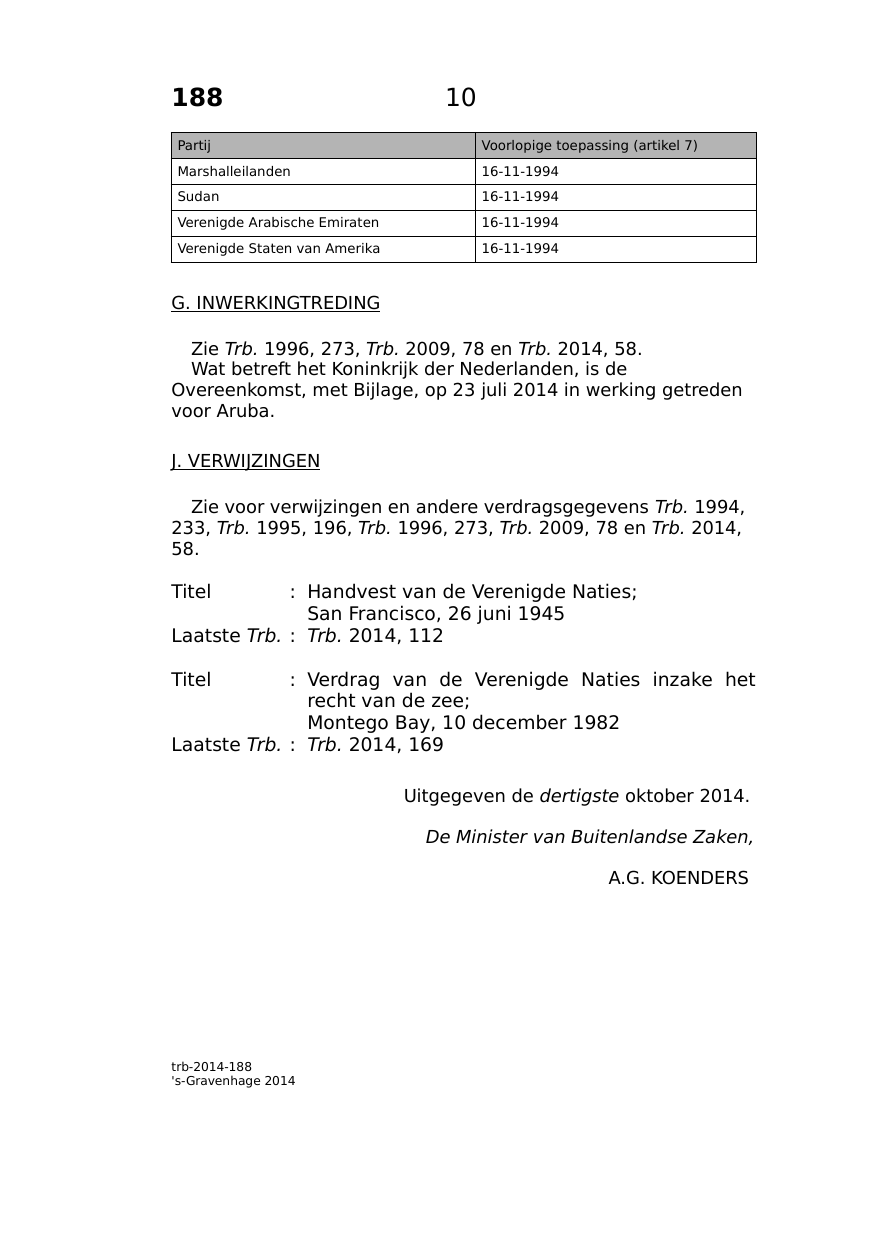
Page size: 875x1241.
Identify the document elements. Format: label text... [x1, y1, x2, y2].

table_cell 16-11-1994 [476, 237, 756, 262]
text Wat betreft het Koninkrijk der Nederlanden, is de Overeenkomst, met Bijlage, op 23 juli 2014 in werking getreden voor Aruba. [171, 359, 756, 421]
table_cell [289, 647, 307, 668]
table_cell 16-11-1994 [476, 211, 756, 236]
table_header : [289, 581, 307, 625]
table_header Voorlopige toepassing (artikel 7) [476, 133, 756, 158]
table_cell Trb. 2014, 112 [307, 625, 756, 647]
table_cell Verenigde Arabische Emiraten [172, 211, 475, 236]
table_cell Sudan [172, 185, 475, 210]
text De Minister van Buitenlandse Zaken, A.G. KOENDERS [171, 827, 756, 889]
table_cell Verdrag van de Verenigde Naties inzake het recht van de zee; Montego Bay, 10 december 1982 [307, 669, 756, 734]
text Uitgegeven de dertigste oktober 2014. [171, 786, 756, 807]
table_cell Titel [171, 669, 289, 734]
table_header Handvest van de Verenigde Naties; San Francisco, 26 juni 1945 [307, 581, 756, 625]
text 's-Gravenhage 2014 [171, 1074, 405, 1088]
table_cell : [289, 734, 307, 756]
table_cell Laatste Trb. [171, 625, 289, 647]
text trb-2014-188 [171, 1060, 405, 1074]
table_cell Trb. 2014, 169 [307, 734, 756, 756]
text Zie Trb. 1996, 273, Trb. 2009, 78 en Trb. 2014, 58. [171, 338, 756, 359]
table_cell Laatste Trb. [171, 734, 289, 756]
table_header Titel [171, 581, 289, 625]
subtitle G. INWERKINGTREDING [171, 293, 756, 313]
table_header Partij [172, 133, 475, 158]
table_cell Verenigde Staten van Amerika [172, 237, 475, 262]
table_cell [171, 647, 289, 668]
table_cell [307, 647, 756, 668]
text Zie voor verwijzingen en andere verdragsgegevens Trb. 1994, 233, Trb. 1995, 196, Trb. 1996, 273, Trb. 2009, 78 en Trb. 2014, 58. [171, 497, 756, 559]
subtitle J. VERWIJZINGEN [171, 451, 756, 472]
table_cell 16-11-1994 [476, 159, 756, 184]
table_cell 16-11-1994 [476, 185, 756, 210]
table_cell : [289, 625, 307, 647]
table_cell Marshalleilanden [172, 159, 475, 184]
table_cell : [289, 669, 307, 734]
